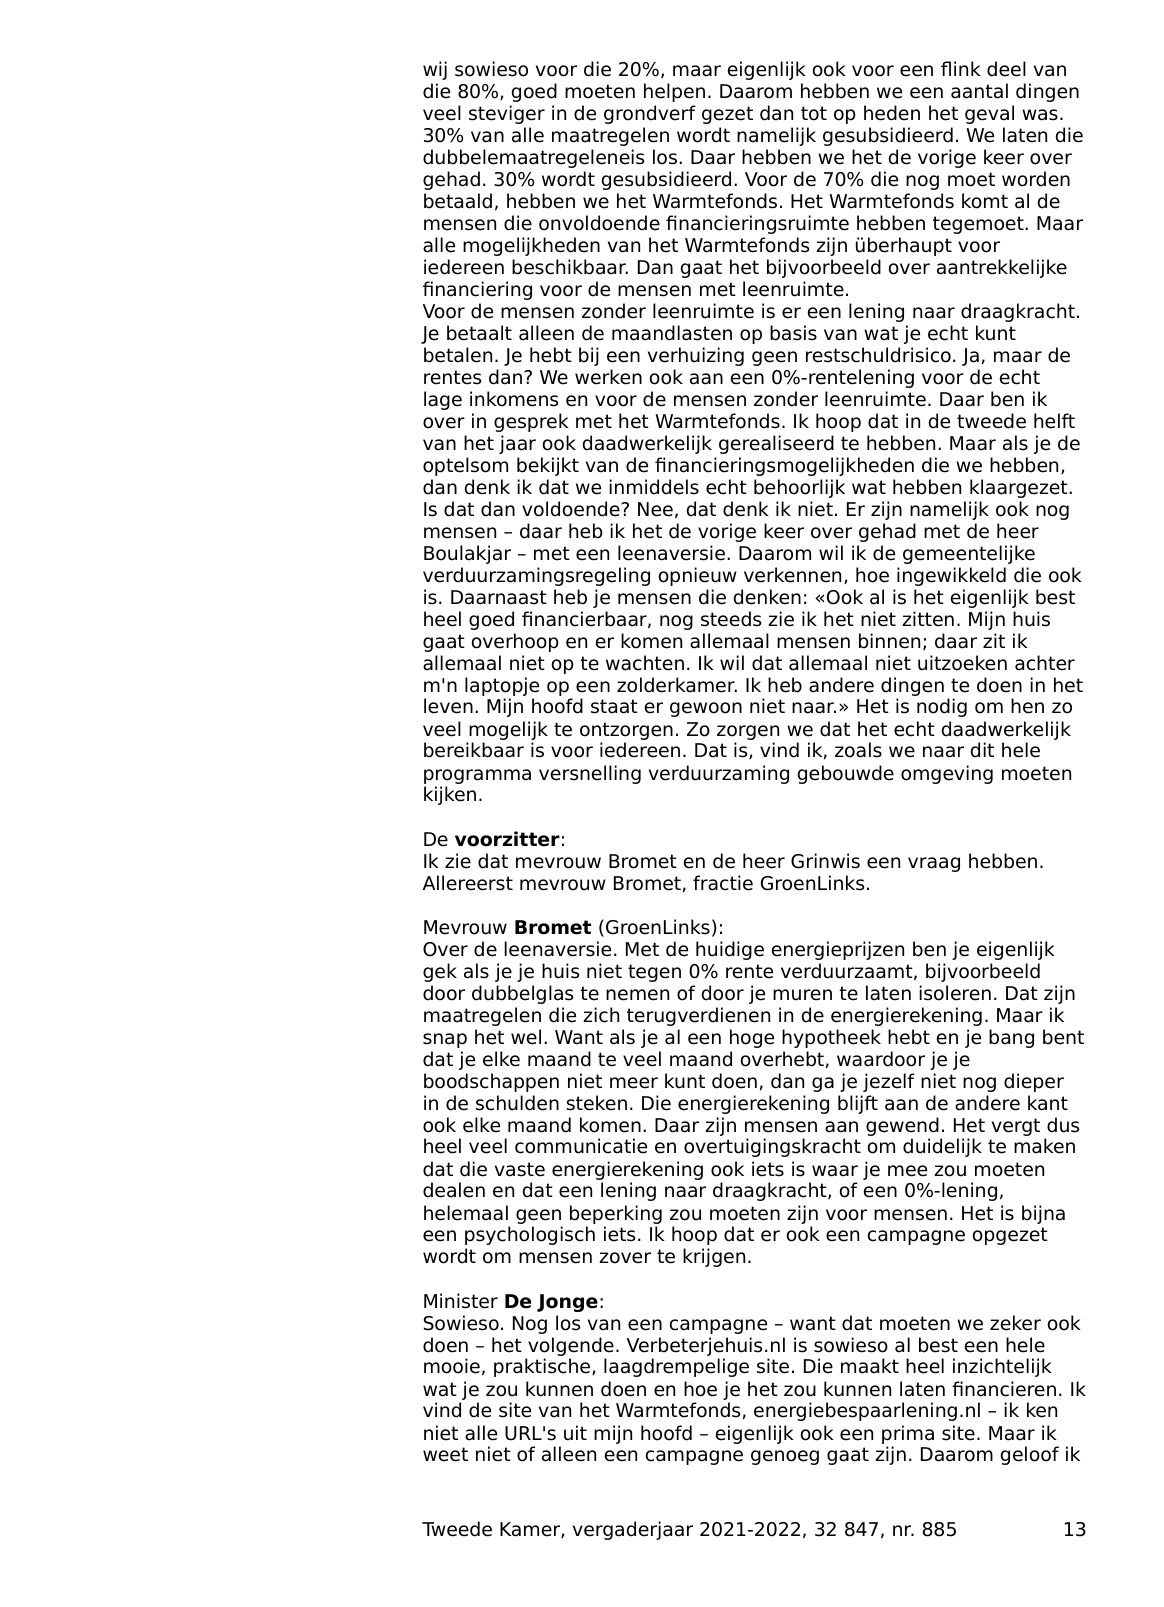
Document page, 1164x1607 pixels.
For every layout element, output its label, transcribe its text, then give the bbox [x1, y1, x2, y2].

text Over de leenaversie. Met de huidige energieprijzen ben je eigenlijk gek als je je huis niet tegen 0% rente verduurzaamt, bijvoorbeeld door dubbelglas te nemen of door je muren te laten isoleren. Dat zijn maatregelen die zich terugverdienen in de energierekening. Maar ik snap het wel. Want als je al een hoge hypotheek hebt en je bang bent dat je elke maand te veel maand overhebt, waardoor je je boodschappen niet meer kunt doen, dan ga je jezelf niet nog dieper in de schulden steken. Die energierekening blijft aan de andere kant ook elke maand komen. Daar zijn mensen aan gewend. Het vergt dus heel veel communicatie en overtuigingskracht om duidelijk te maken dat die vaste energierekening ook iets is waar je mee zou moeten dealen en dat een lening naar draagkracht, of een 0%-lening, helemaal geen beperking zou moeten zijn voor mensen. Het is bijna een psychologisch iets. Ik hoop dat er ook een campagne opgezet wordt om mensen zover te krijgen. [422, 939, 1087, 1268]
text Sowieso. Nog los van een campagne – want dat moeten we zeker ook doen – het volgende. Verbeterjehuis.nl is sowieso al best een hele mooie, praktische, laagdrempelige site. Die maakt heel inzichtelijk wat je zou kunnen doen en hoe je het zou kunnen laten financieren. Ik vind de site van het Warmtefonds, energiebespaarlening.nl – ik ken niet alle URL's uit mijn hoofd – eigenlijk ook een prima site. Maar ik weet niet of alleen een campagne genoeg gaat zijn. Daarom geloof ik [422, 1312, 1087, 1466]
text Mevrouw Bromet (GroenLinks): [422, 917, 1087, 939]
text Minister De Jonge: [422, 1291, 1087, 1312]
text wij sowieso voor die 20%, maar eigenlijk ook voor een flink deel van die 80%, goed moeten helpen. Daarom hebben we een aantal dingen veel steviger in de grondverf gezet dan tot op heden het geval was. 30% van alle maatregelen wordt namelijk gesubsidieerd. We laten die dubbelemaatregeleneis los. Daar hebben we het de vorige keer over gehad. 30% wordt gesubsidieerd. Voor de 70% die nog moet worden betaald, hebben we het Warmtefonds. Het Warmtefonds komt al de mensen die onvoldoende financieringsruimte hebben tegemoet. Maar alle mogelijkheden van het Warmtefonds zijn überhaupt voor iedereen beschikbaar. Dan gaat het bijvoorbeeld over aantrekkelijke financiering voor de mensen met leenruimte. [422, 59, 1087, 301]
text Voor de mensen zonder leenruimte is er een lening naar draagkracht. Je betaalt alleen de maandlasten op basis van wat je echt kunt betalen. Je hebt bij een verhuizing geen restschuldrisico. Ja, maar de rentes dan? We werken ook aan een 0%-rentelening voor de echt lage inkomens en voor de mensen zonder leenruimte. Daar ben ik over in gesprek met het Warmtefonds. Ik hoop dat in de tweede helft van het jaar ook daadwerkelijk gerealiseerd te hebben. Maar als je de optelsom bekijkt van de financieringsmogelijkheden die we hebben, dan denk ik dat we inmiddels echt behoorlijk wat hebben klaargezet. [422, 301, 1087, 499]
text Is dat dan voldoende? Nee, dat denk ik niet. Er zijn namelijk ook nog mensen – daar heb ik het de vorige keer over gehad met de heer Boulakjar – met een leenaversie. Daarom wil ik de gemeentelijke verduurzamingsregeling opnieuw verkennen, hoe ingewikkeld die ook is. Daarnaast heb je mensen die denken: «Ook al is het eigenlijk best heel goed financierbaar, nog steeds zie ik het niet zitten. Mijn huis gaat overhoop en er komen allemaal mensen binnen; daar zit ik allemaal niet op te wachten. Ik wil dat allemaal niet uitzoeken achter m'n laptopje op een zolderkamer. Ik heb andere dingen te doen in het leven. Mijn hoofd staat er gewoon niet naar.» Het is nodig om hen zo veel mogelijk te ontzorgen. Zo zorgen we dat het echt daadwerkelijk bereikbaar is voor iedereen. Dat is, vind ik, zoals we naar dit hele programma versnelling verduurzaming gebouwde omgeving moeten kijken. [422, 499, 1087, 806]
text Ik zie dat mevrouw Bromet en de heer Grinwis een vraag hebben. Allereerst mevrouw Bromet, fractie GroenLinks. [422, 851, 1087, 894]
text De voorzitter: [422, 828, 1087, 851]
